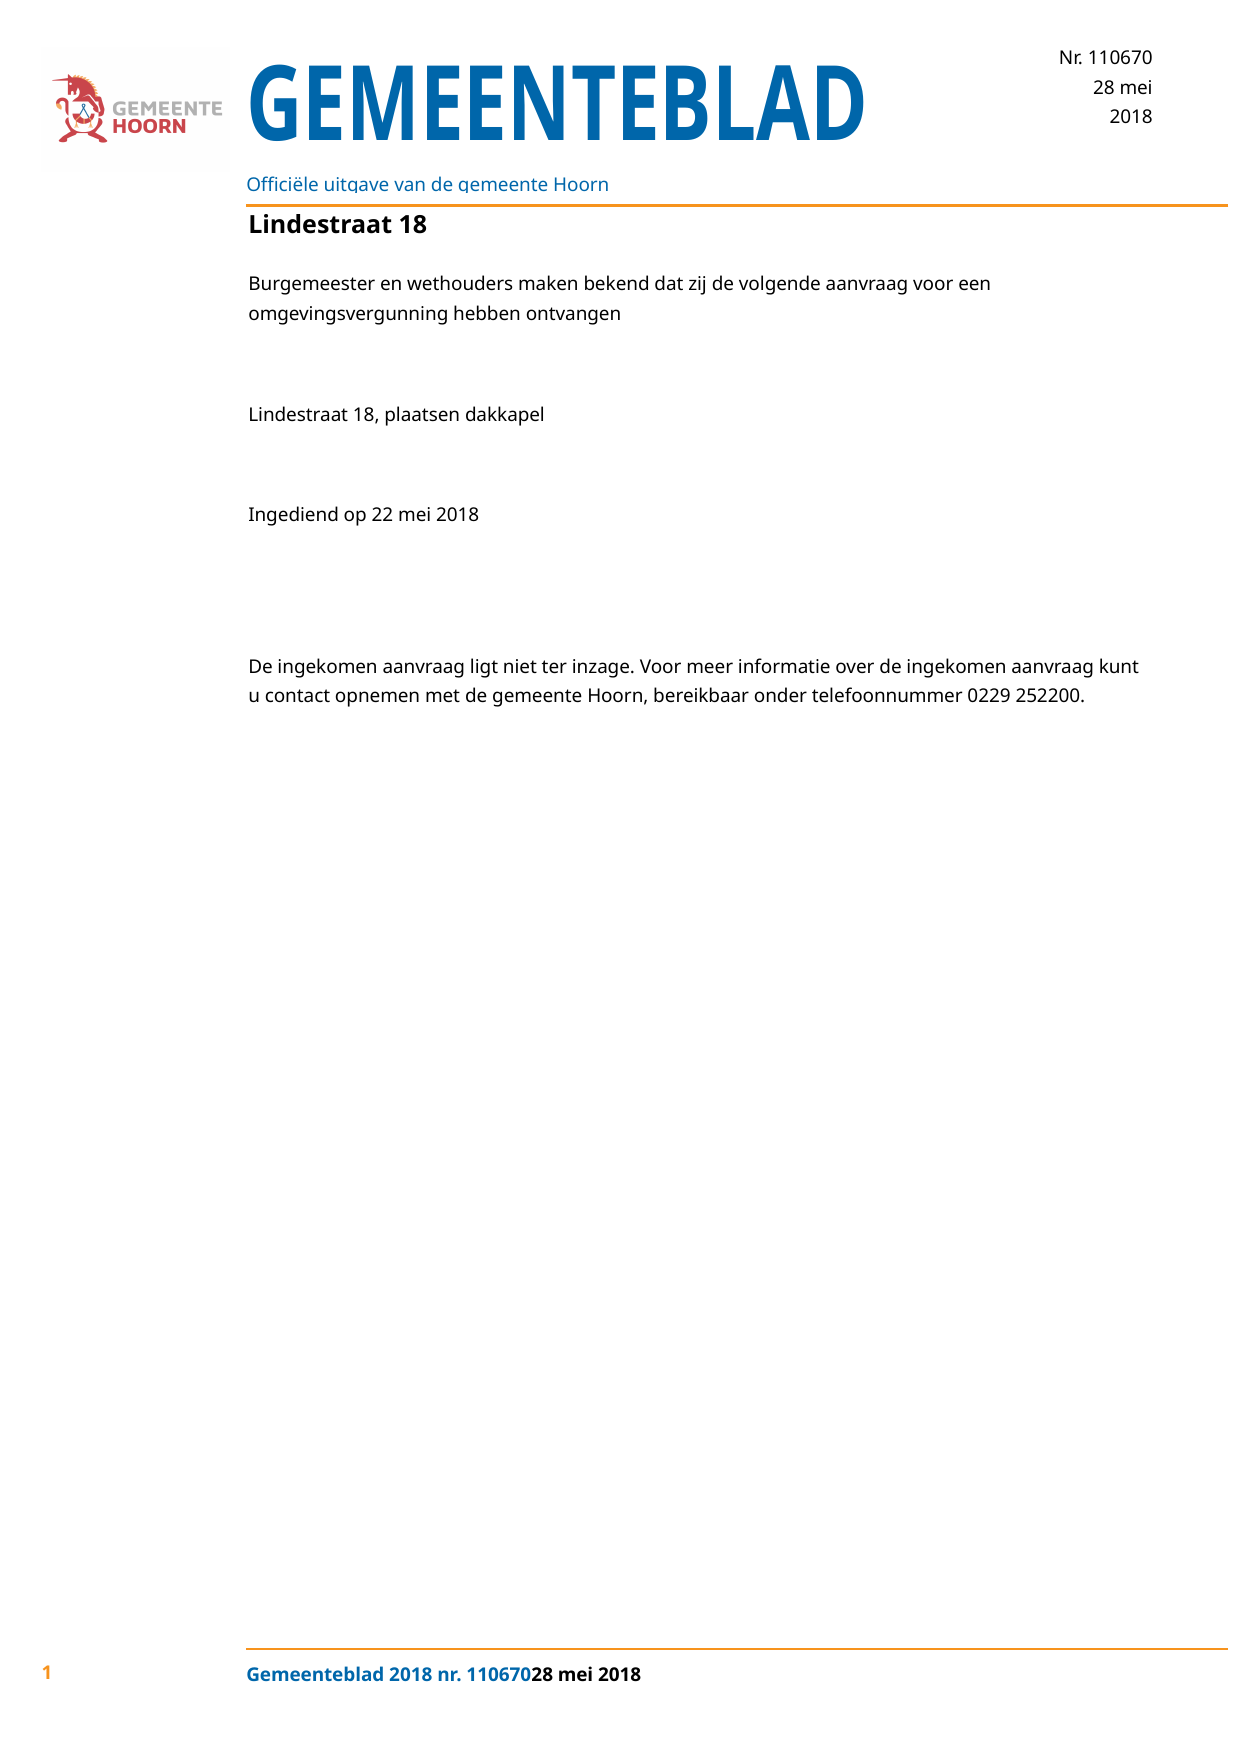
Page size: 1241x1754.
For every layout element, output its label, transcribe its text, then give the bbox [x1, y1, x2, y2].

text Ingediend op 22 mei 2018 [248, 502, 1152, 527]
text Lindestraat 18, plaatsen dakkapel [248, 401, 1152, 426]
picture [41, 47, 231, 172]
text Lindestraat 18 [248, 207, 1152, 241]
text Burgemeester en wethouders maken bekend dat zij de volgende aanvraag voor een omgevingsvergunning hebben ontvangen [248, 270, 1152, 326]
text De ingekomen aanvraag ligt niet ter inzage. Voor meer informatie over de ingekomen aanvraag kunt u contact opnemen met de gemeente Hoorn, bereikbaar onder telefoonnummer 0229 252200. [248, 653, 1152, 708]
